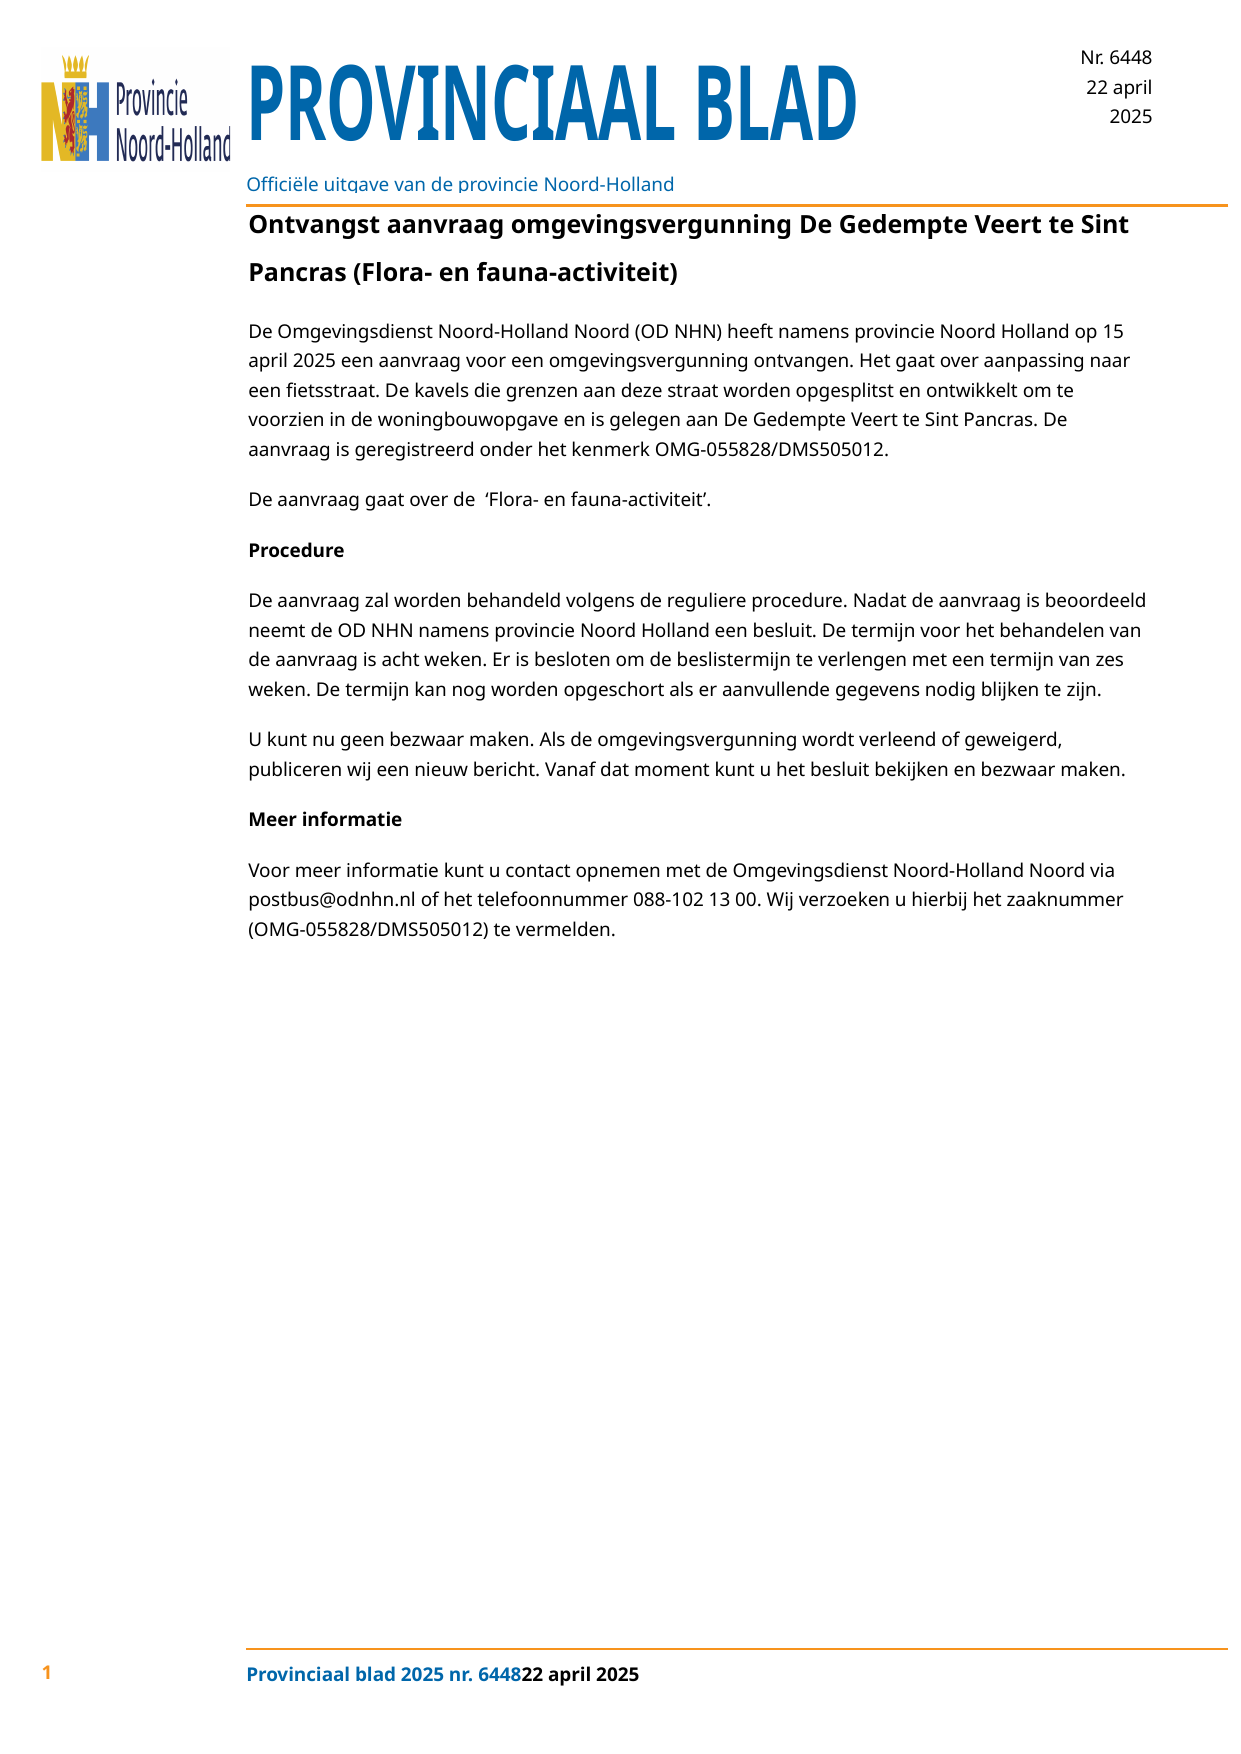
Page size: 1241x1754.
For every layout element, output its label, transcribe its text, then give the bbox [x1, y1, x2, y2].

text De aanvraag zal worden behandeld volgens de reguliere procedure. Nadat de aanvraag is beoordeeld neemt de OD NHN namens provincie Noord Holland een besluit. De termijn voor het behandelen van de aanvraag is acht weken. Er is besloten om de beslistermijn te verlengen met een termijn van zes weken. De termijn kan nog worden opgeschort als er aanvullende gegevens nodig blijken te zijn. [248, 587, 1152, 702]
text Meer informatie [248, 807, 1152, 832]
text De aanvraag gaat over de ‘Flora- en fauna-activiteit’. [248, 487, 1152, 512]
text U kunt nu geen bezwaar maken. Als de omgevingsvergunning wordt verleend of geweigerd, publiceren wij een nieuw bericht. Vanaf dat moment kunt u het besluit bekijken en bezwaar maken. [248, 727, 1152, 782]
text De Omgevingsdienst Noord-Holland Noord (OD NHN) heeft namens provincie Noord Holland op 15 april 2025 een aanvraag voor een omgevingsvergunning ontvangen. Het gaat over aanpassing naar een fietsstraat. De kavels die grenzen aan deze straat worden opgesplitst en ontwikkelt om te voorzien in de woningbouwopgave en is gelegen aan De Gedempte Veert te Sint Pancras. De aanvraag is geregistreerd onder het kenmerk OMG-055828/DMS505012. [248, 318, 1152, 462]
text Procedure [248, 537, 1152, 563]
picture [41, 47, 231, 172]
text Voor meer informatie kunt u contact opnemen met de Omgevingsdienst Noord-Holland Noord via postbus@odnhn.nl of het telefoonnummer 088-102 13 00. Wij verzoeken u hierbij het zaaknummer (OMG-055828/DMS505012) te vermelden. [248, 857, 1152, 942]
text Ontvangst aanvraag omgevingsvergunning De Gedempte Veert te Sint Pancras (Flora- en fauna-activiteit) [248, 207, 1152, 288]
